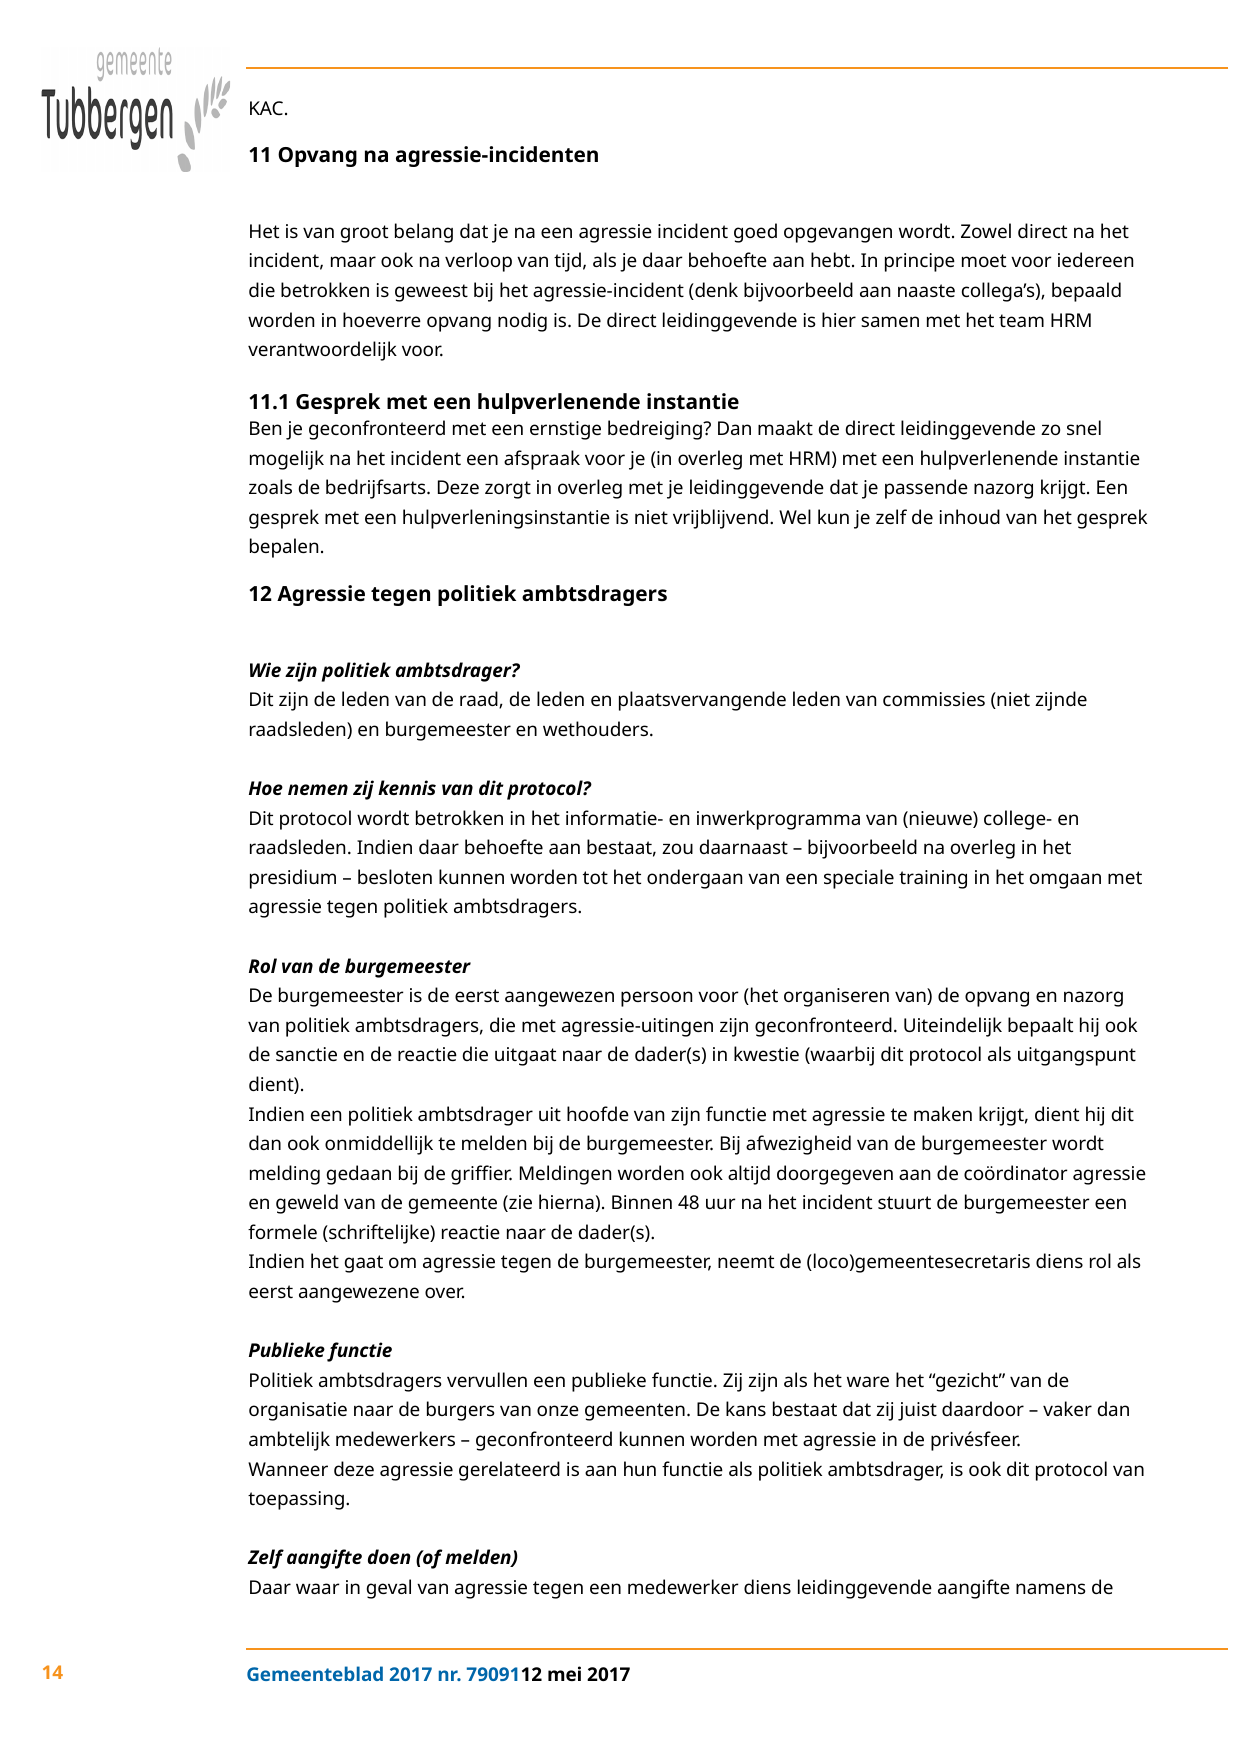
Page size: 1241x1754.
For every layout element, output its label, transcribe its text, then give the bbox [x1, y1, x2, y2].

text Rol van de burgemeester [248, 953, 1152, 978]
text Zelf aangifte doen (of melden) [248, 1544, 1152, 1570]
text Dit protocol wordt betrokken in het informatie- en inwerkprogramma van (nieuwe) college- en raadsleden. Indien daar behoefte aan bestaat, zou daarnaast – bijvoorbeeld na overleg in het presidium – besloten kunnen worden tot het ondergaan van een speciale training in het omgaan met agressie tegen politiek ambtsdragers. [248, 805, 1152, 919]
picture [41, 47, 231, 172]
text KAC. [248, 95, 1152, 121]
text Publieke functie [248, 1337, 1152, 1363]
text 11 Opvang na agressie-incidenten [248, 140, 1152, 169]
text Daar waar in geval van agressie tegen een medewerker diens leidinggevende aangifte namens de [248, 1574, 1152, 1600]
text 11.1 Gesprek met een hulpverlenende instantie [248, 387, 1152, 415]
text Het is van groot belang dat je na een agressie incident goed opgevangen wordt. Zowel direct na het incident, maar ook na verloop van tijd, als je daar behoefte aan hebt. In principe moet voor iedereen die betrokken is geweest bij het agressie-incident (denk bijvoorbeeld aan naaste collega’s), bepaald worden in hoeverre opvang nodig is. De direct leidinggevende is hier samen met het team HRM verantwoordelijk voor. [248, 218, 1152, 362]
text Indien het gaat om agressie tegen de burgemeester, neemt de (loco)gemeentesecretaris diens rol als eerst aangewezene over. [248, 1249, 1152, 1304]
text Politiek ambtsdragers vervullen een publieke functie. Zij zijn als het ware het “gezicht” van de organisatie naar de burgers van onze gemeenten. De kans bestaat dat zij juist daardoor – vaker dan ambtelijk medewerkers – geconfronteerd kunnen worden met agressie in de privésfeer. [248, 1367, 1152, 1452]
text 12 Agressie tegen politiek ambtsdragers [248, 579, 1152, 608]
text Hoe nemen zij kennis van dit protocol? [248, 775, 1152, 801]
text Ben je geconfronteerd met een ernstige bedreiging? Dan maakt de direct leidinggevende zo snel mogelijk na het incident een afspraak voor je (in overleg met HRM) met een hulpverlenende instantie zoals de bedrijfsarts. Deze zorgt in overleg met je leidinggevende dat je passende nazorg krijgt. Een gesprek met een hulpverleningsinstantie is niet vrijblijvend. Wel kun je zelf de inhoud van het gesprek bepalen. [248, 415, 1152, 559]
text De burgemeester is de eerst aangewezen persoon voor (het organiseren van) de opvang en nazorg van politiek ambtsdragers, die met agressie-uitingen zijn geconfronteerd. Uiteindelijk bepaalt hij ook de sanctie en de reactie die uitgaat naar de dader(s) in kwestie (waarbij dit protocol als uitgangspunt dient). [248, 982, 1152, 1097]
text Indien een politiek ambtsdrager uit hoofde van zijn functie met agressie te maken krijgt, dient hij dit dan ook onmiddellijk te melden bij de burgemeester. Bij afwezigheid van de burgemeester wordt melding gedaan bij de griffier. Meldingen worden ook altijd doorgegeven aan de coördinator agressie en geweld van de gemeente (zie hierna). Binnen 48 uur na het incident stuurt de burgemeester een formele (schriftelijke) reactie naar de dader(s). [248, 1101, 1152, 1245]
text Wanneer deze agressie gerelateerd is aan hun functie als politiek ambtsdrager, is ook dit protocol van toepassing. [248, 1456, 1152, 1511]
text Wie zijn politiek ambtsdrager? [248, 657, 1152, 683]
text Dit zijn de leden van de raad, de leden en plaatsvervangende leden van commissies (niet zijnde raadsleden) en burgemeester en wethouders. [248, 687, 1152, 742]
